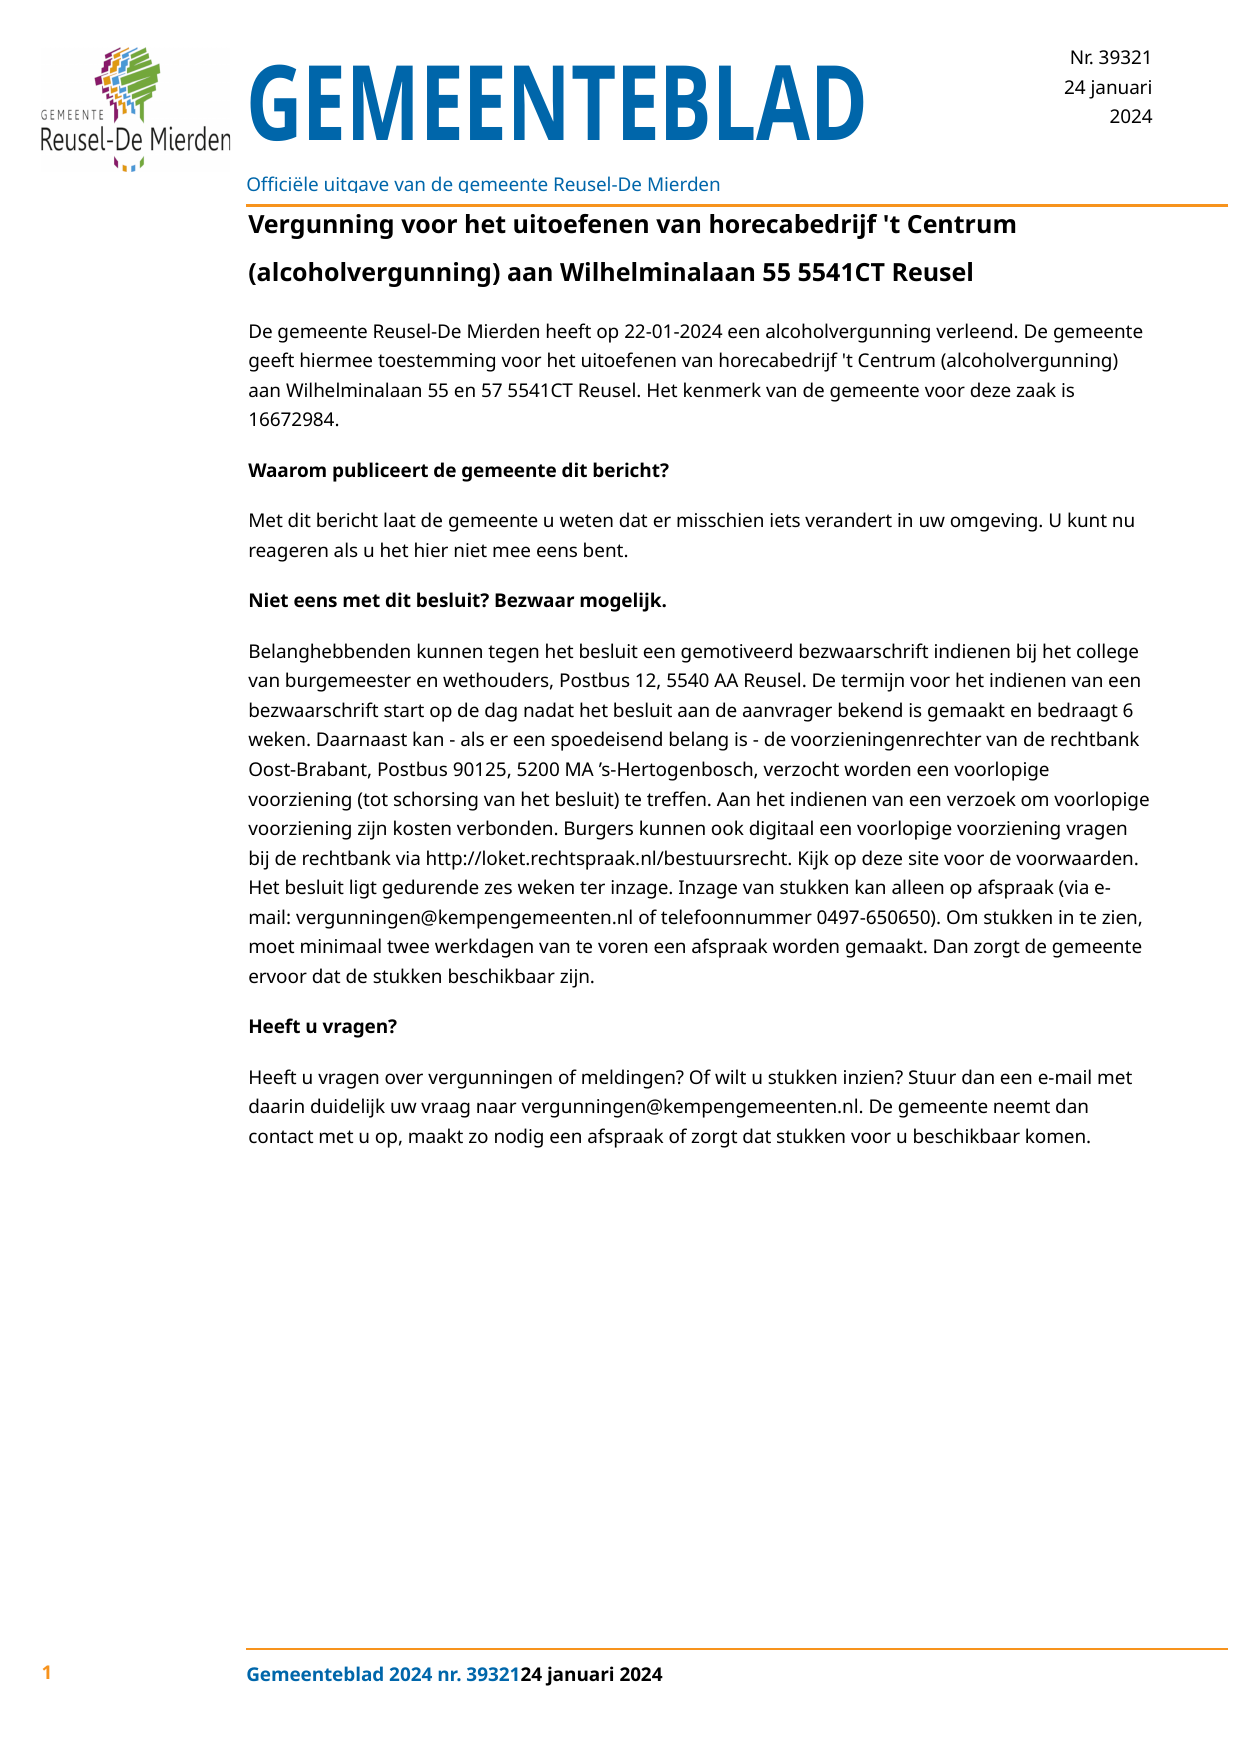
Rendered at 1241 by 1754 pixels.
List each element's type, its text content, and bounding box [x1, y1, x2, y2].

text Waarom publiceert de gemeente dit bericht? [248, 457, 1152, 483]
picture [41, 47, 231, 172]
text Vergunning voor het uitoefenen van horecabedrijf 't Centrum (alcoholvergunning) aan Wilhelminalaan 55 5541CT Reusel [248, 207, 1152, 288]
text Heeft u vragen over vergunningen of meldingen? Of wilt u stukken inzien? Stuur dan een e-mail met daarin duidelijk uw vraag naar vergunningen@kempengemeenten.nl. De gemeente neemt dan contact met u op, maakt zo nodig een afspraak of zorgt dat stukken voor u beschikbaar komen. [248, 1064, 1152, 1149]
text Belanghebbenden kunnen tegen het besluit een gemotiveerd bezwaarschrift indienen bij het college van burgemeester en wethouders, Postbus 12, 5540 AA Reusel. De termijn voor het indienen van een bezwaarschrift start op de dag nadat het besluit aan de aanvrager bekend is gemaakt en bedraagt 6 weken. Daarnaast kan - als er een spoedeisend belang is - de voorzieningenrechter van de rechtbank Oost-Brabant, Postbus 90125, 5200 MA ’s-Hertogenbosch, verzocht worden een voorlopige voorziening (tot schorsing van het besluit) te treffen. Aan het indienen van een verzoek om voorlopige voorziening zijn kosten verbonden. Burgers kunnen ook digitaal een voorlopige voorziening vragen bij de rechtbank via http://loket.rechtspraak.nl/bestuursrecht. Kijk op deze site voor de voorwaarden. Het besluit ligt gedurende zes weken ter inzage. Inzage van stukken kan alleen op afspraak (via e-mail: vergunningen@kempengemeenten.nl of telefoonnummer 0497-650650). Om stukken in te zien, moet minimaal twee werkdagen van te voren een afspraak worden gemaakt. Dan zorgt de gemeente ervoor dat de stukken beschikbaar zijn. [248, 638, 1152, 989]
text Heeft u vragen? [248, 1014, 1152, 1039]
text Niet eens met dit besluit? Bezwaar mogelijk. [248, 587, 1152, 613]
text Met dit bericht laat de gemeente u weten dat er misschien iets verandert in uw omgeving. U kunt nu reageren als u het hier niet mee eens bent. [248, 507, 1152, 563]
text De gemeente Reusel-De Mierden heeft op 22-01-2024 een alcoholvergunning verleend. De gemeente geeft hiermee toestemming voor het uitoefenen van horecabedrijf 't Centrum (alcoholvergunning) aan Wilhelminalaan 55 en 57 5541CT Reusel. Het kenmerk van de gemeente voor deze zaak is 16672984. [248, 318, 1152, 432]
